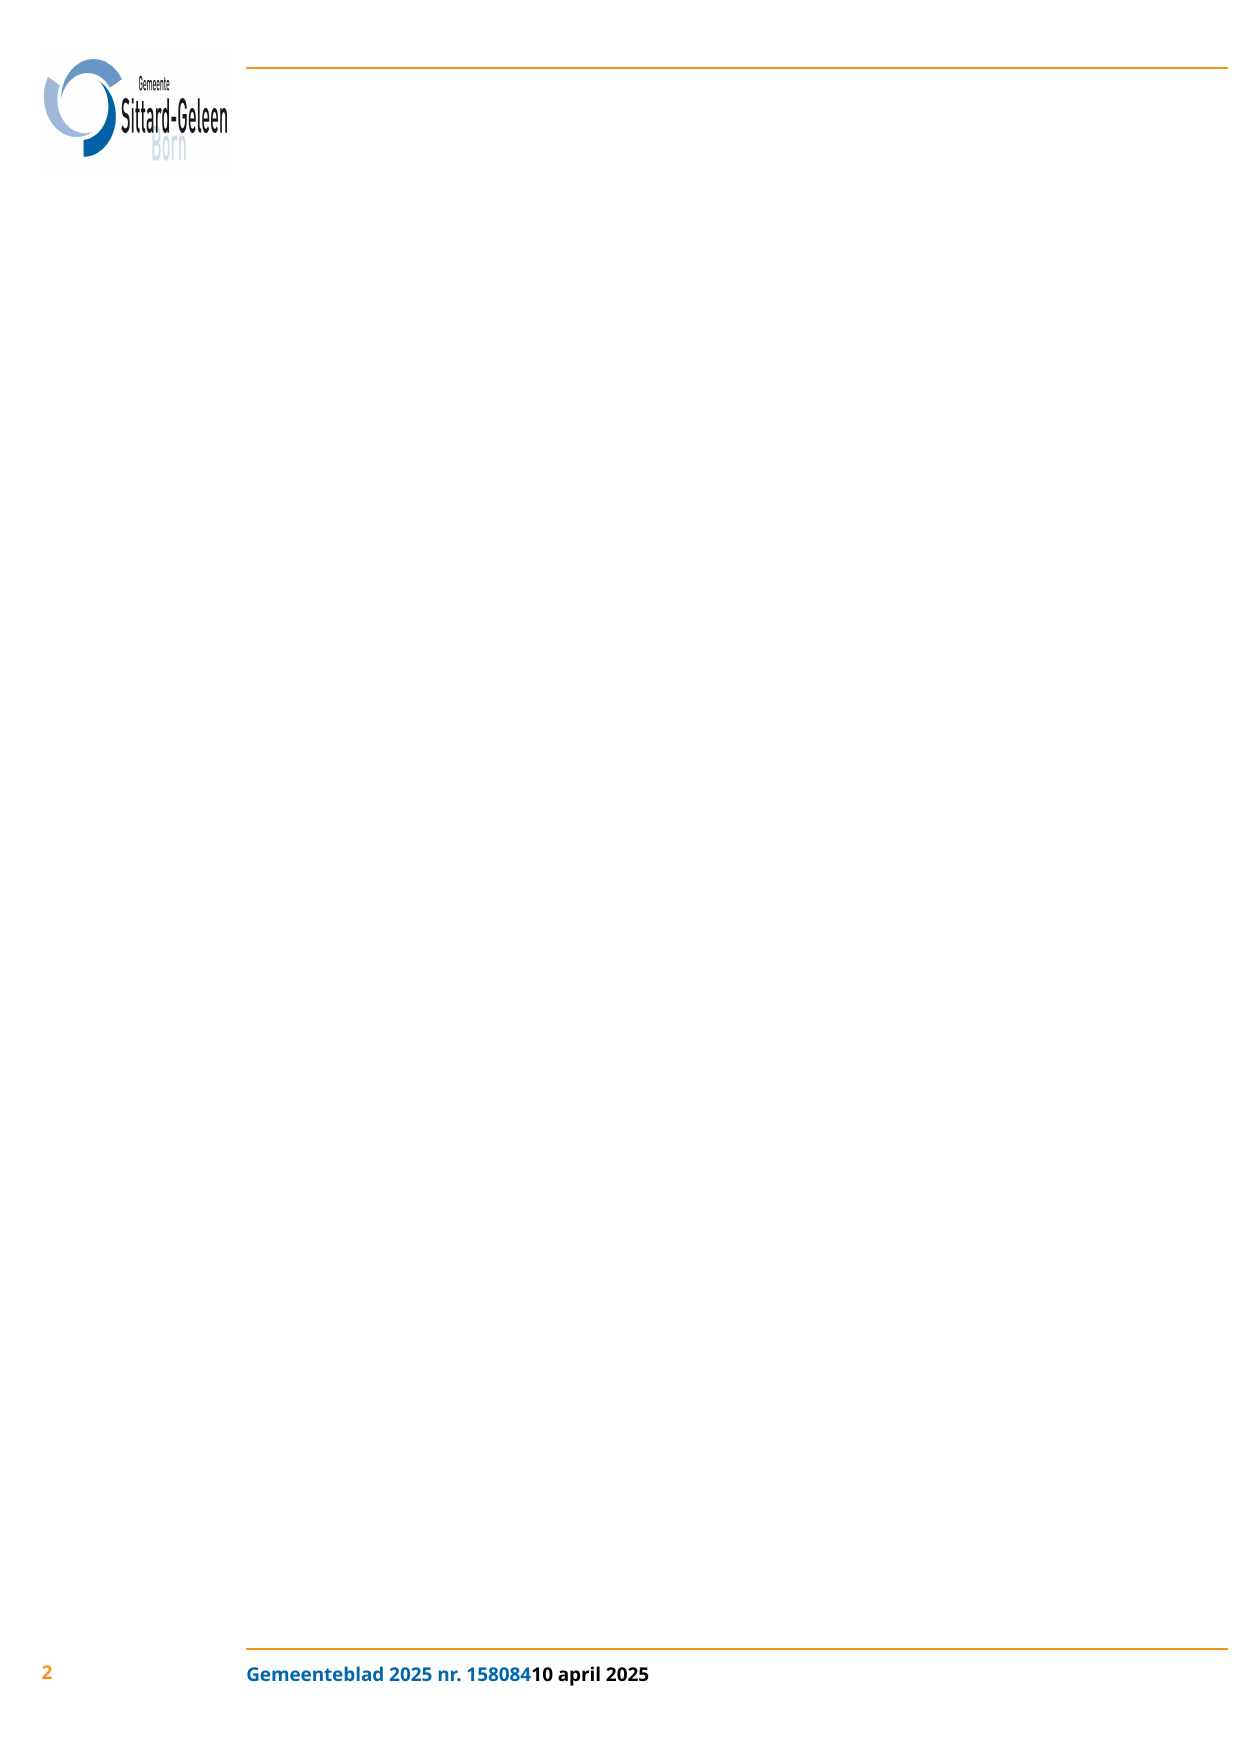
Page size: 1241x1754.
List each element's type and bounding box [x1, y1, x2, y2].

picture [41, 47, 231, 172]
